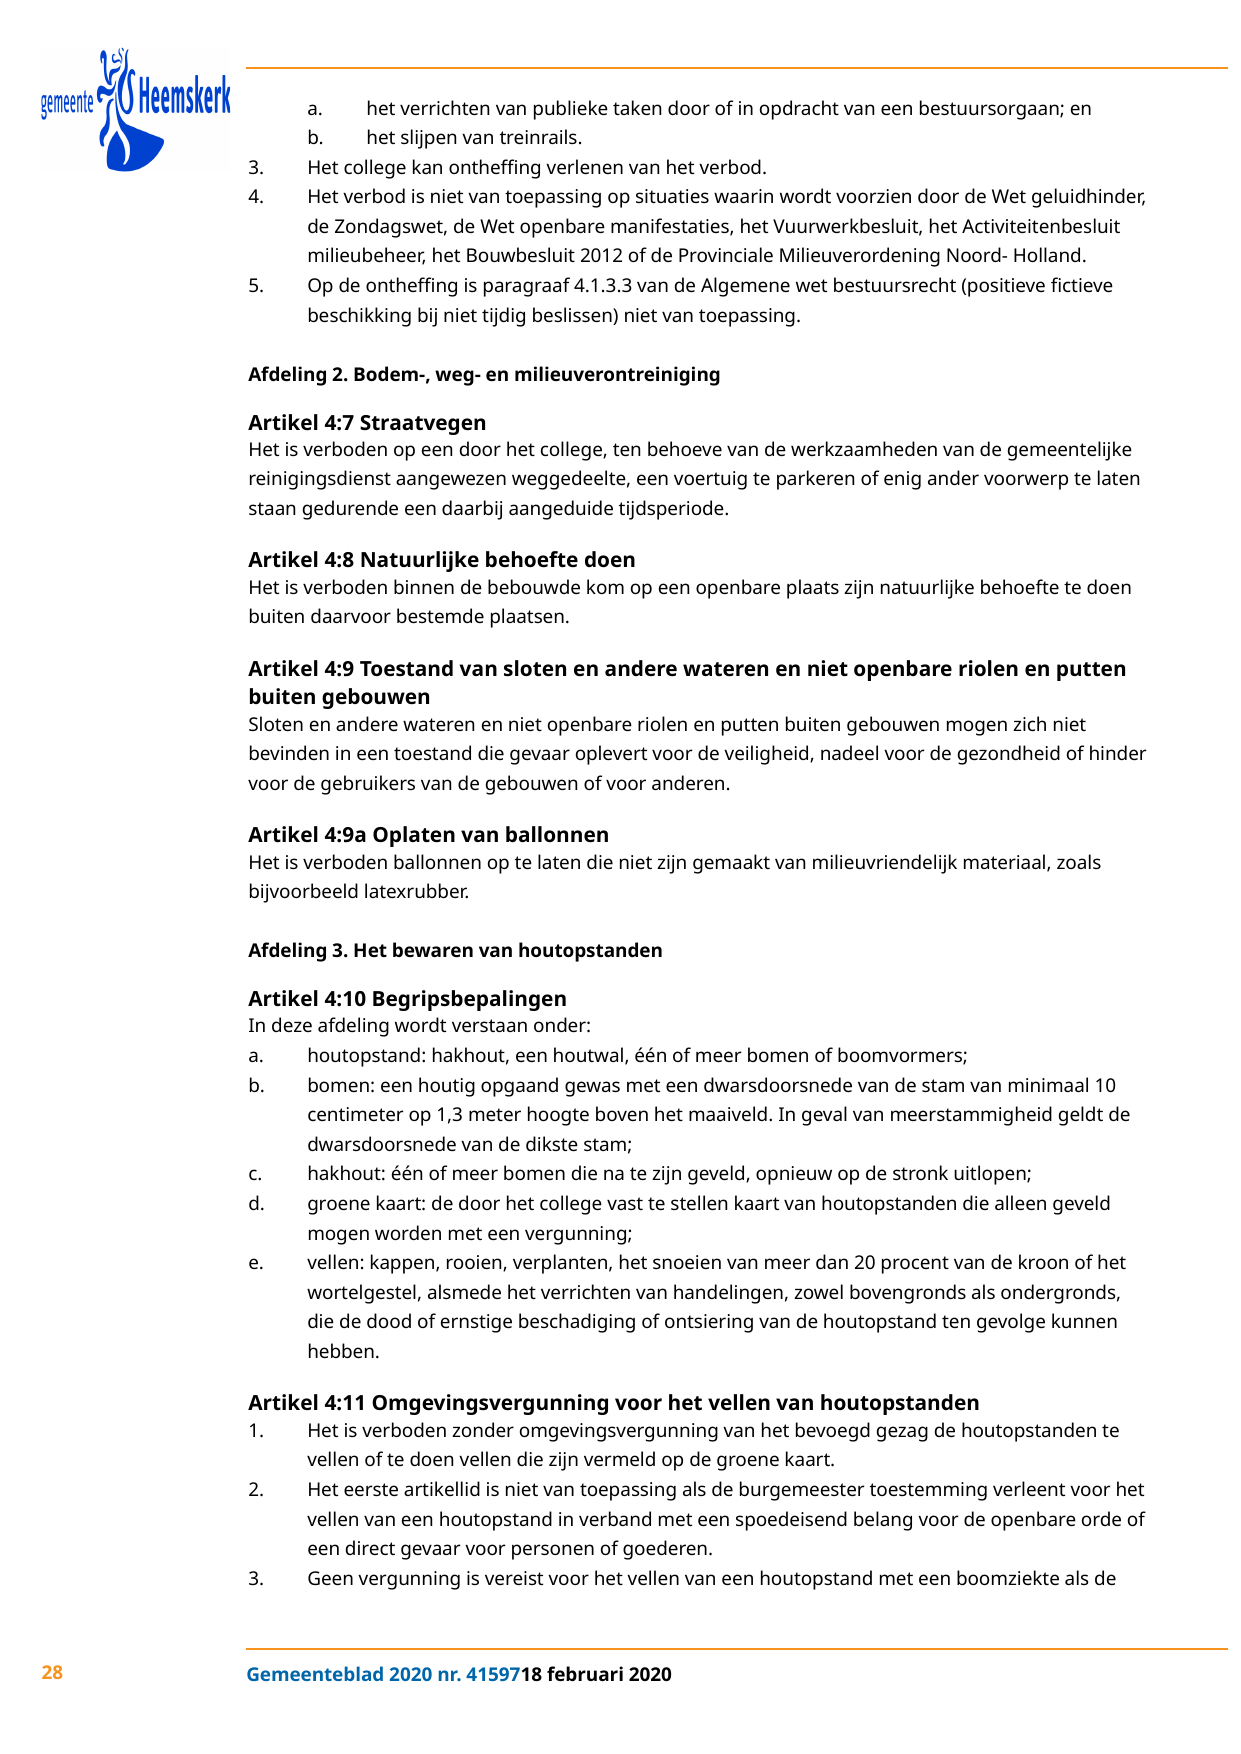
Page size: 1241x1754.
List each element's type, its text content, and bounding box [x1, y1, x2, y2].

text Artikel 4:9 Toestand van sloten en andere wateren en niet openbare riolen en putten buiten gebouwen [248, 654, 1152, 711]
list Geen vergunning is vereist voor het vellen van een houtopstand met een boomziekte als de [248, 1565, 1152, 1591]
text Afdeling 2. Bodem-, weg- en milieuverontreiniging [248, 361, 1152, 387]
list Het verbod is niet van toepassing op situaties waarin wordt voorzien door de Wet geluidhinder, de Zondagswet, de Wet openbare manifestaties, het Vuurwerkbesluit, het Activiteitenbesluit milieubeheer, het Bouwbesluit 2012 of de Provinciale Milieuverordening Noord- Holland. [248, 183, 1152, 268]
list Het is verboden zonder omgevingsvergunning van het bevoegd gezag de houtopstanden te vellen of te doen vellen die zijn vermeld op de groene kaart. [248, 1417, 1152, 1472]
text In deze afdeling wordt verstaan onder: [248, 1013, 1152, 1038]
text Sloten en andere wateren en niet openbare riolen en putten buiten gebouwen mogen zich niet bevinden in een toestand die gevaar oplevert voor de veiligheid, nadeel voor de gezondheid of hinder voor de gebruikers van de gebouwen of voor anderen. [248, 711, 1152, 796]
list Op de ontheffing is paragraaf 4.1.3.3 van de Algemene wet bestuursrecht (positieve fictieve beschikking bij niet tijdig beslissen) niet van toepassing. [248, 272, 1152, 328]
text Artikel 4:11 Omgevingsvergunning voor het vellen van houtopstanden [248, 1388, 1152, 1417]
text Het is verboden binnen de bebouwde kom op een openbare plaats zijn natuurlijke behoefte te doen buiten daarvoor bestemde plaatsen. [248, 574, 1152, 629]
text Artikel 4:8 Natuurlijke behoefte doen [248, 546, 1152, 574]
list Het eerste artikellid is niet van toepassing als de burgemeester toestemming verleent voor het vellen van een houtopstand in verband met een spoedeisend belang voor de openbare orde of een direct gevaar voor personen of goederen. [248, 1476, 1152, 1561]
text Artikel 4:10 Begripsbepalingen [248, 984, 1152, 1013]
text Afdeling 3. Het bewaren van houtopstanden [248, 938, 1152, 963]
list het slijpen van treinrails. [307, 124, 1152, 150]
text Het is verboden ballonnen op te laten die niet zijn gemaakt van milieuvriendelijk materiaal, zoals bijvoorbeeld latexrubber. [248, 849, 1152, 904]
list hakhout: één of meer bomen die na te zijn geveld, opnieuw op de stronk uitlopen; [248, 1161, 1152, 1186]
text Het is verboden op een door het college, ten behoeve van de werkzaamheden van de gemeentelijke reinigingsdienst aangewezen weggedeelte, een voertuig te parkeren of enig ander voorwerp te laten staan gedurende een daarbij aangeduide tijdsperiode. [248, 436, 1152, 521]
picture [41, 47, 231, 172]
text Artikel 4:7 Straatvegen [248, 408, 1152, 436]
list groene kaart: de door het college vast te stellen kaart van houtopstanden die alleen geveld mogen worden met een vergunning; [248, 1190, 1152, 1246]
list vellen: kappen, rooien, verplanten, het snoeien van meer dan 20 procent van de kroon of het wortelgestel, alsmede het verrichten van handelingen, zowel bovengronds als ondergronds, die de dood of ernstige beschadiging of ontsiering van de houtopstand ten gevolge kunnen hebben. [248, 1249, 1152, 1364]
list het verrichten van publieke taken door of in opdracht van een bestuursorgaan; en [307, 95, 1152, 121]
text Artikel 4:9a Oplaten van ballonnen [248, 821, 1152, 849]
list houtopstand: hakhout, een houtwal, één of meer bomen of boomvormers; [248, 1042, 1152, 1068]
list Het college kan ontheffing verlenen van het verbod. [248, 154, 1152, 180]
list bomen: een houtig opgaand gewas met een dwarsdoorsnede van de stam van minimaal 10 centimeter op 1,3 meter hoogte boven het maaiveld. In geval van meerstammigheid geldt de dwarsdoorsnede van de dikste stam; [248, 1072, 1152, 1157]
